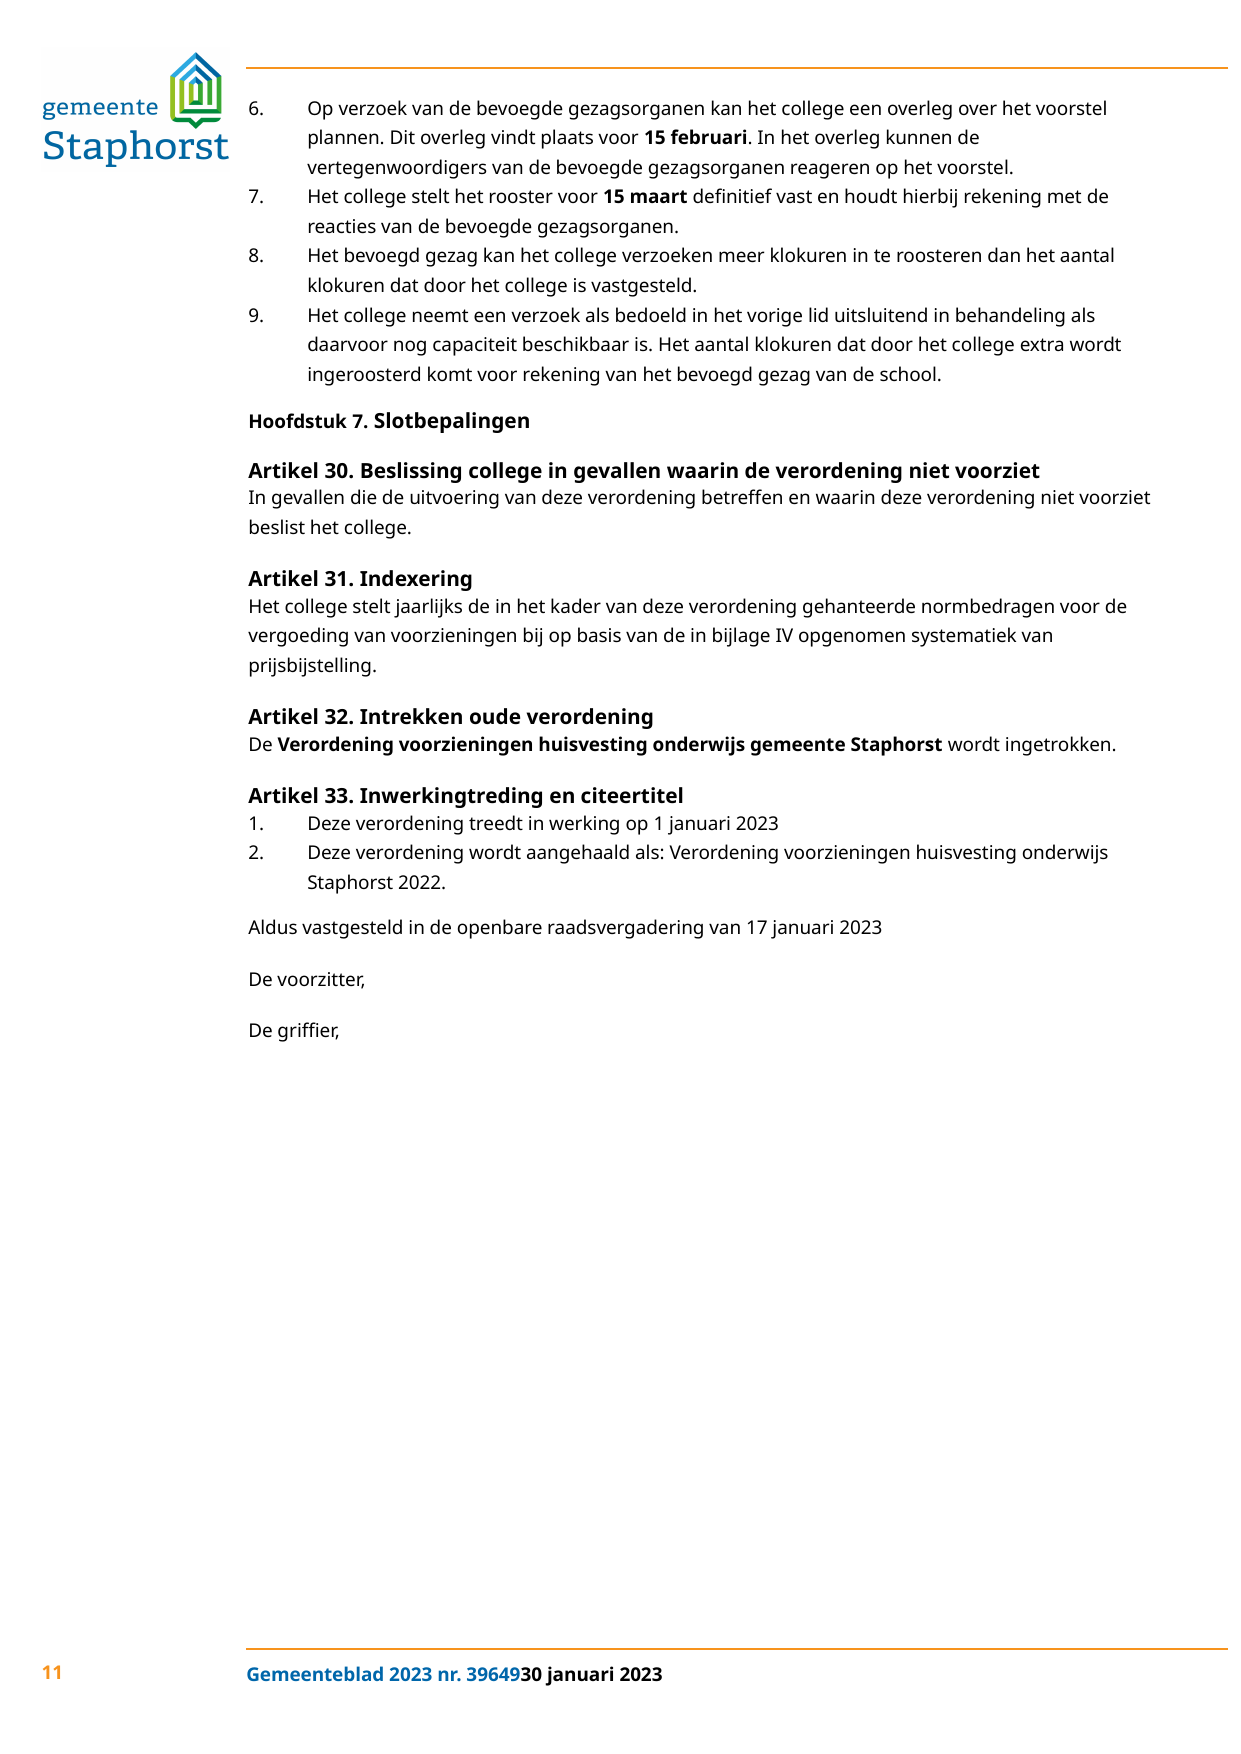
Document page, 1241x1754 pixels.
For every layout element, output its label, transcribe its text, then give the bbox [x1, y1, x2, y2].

list Op verzoek van de bevoegde gezagsorganen kan het college een overleg over het voorstel plannen. Dit overleg vindt plaats voor 15 februari. In het overleg kunnen de vertegenwoordigers van de bevoegde gezagsorganen reageren op het voorstel. [248, 95, 1152, 180]
text Artikel 31. Indexering [248, 564, 1152, 593]
text Artikel 33. Inwerkingtreding en citeertitel [248, 781, 1152, 810]
list Deze verordening treedt in werking op 1 januari 2023 [248, 810, 1152, 835]
list Het college stelt het rooster voor 15 maart definitief vast en houdt hierbij rekening met de reacties van de bevoegde gezagsorganen. [248, 183, 1152, 239]
text Het college stelt jaarlijks de in het kader van deze verordening gehanteerde normbedragen voor de vergoeding van voorzieningen bij op basis van de in bijlage IV opgenomen systematiek van prijsbijstelling. [248, 593, 1152, 678]
picture [41, 47, 231, 172]
text Aldus vastgesteld in de openbare raadsvergadering van 17 januari 2023 [248, 914, 1152, 940]
text In gevallen die de uitvoering van deze verordening betreffen en waarin deze verordening niet voorziet beslist het college. [248, 484, 1152, 540]
list Het college neemt een verzoek als bedoeld in het vorige lid uitsluitend in behandeling als daarvoor nog capaciteit beschikbaar is. Het aantal klokuren dat door het college extra wordt ingeroosterd komt voor rekening van het bevoegd gezag van de school. [248, 302, 1152, 387]
text De Verordening voorzieningen huisvesting onderwijs gemeente Staphorst wordt ingetrokken. [248, 731, 1152, 757]
list Deze verordening wordt aangehaald als: Verordening voorzieningen huisvesting onderwijs Staphorst 2022. [248, 839, 1152, 894]
text Artikel 32. Intrekken oude verordening [248, 702, 1152, 731]
text Hoofdstuk 7. Slotbepalingen [248, 407, 1152, 435]
list Het bevoegd gezag kan het college verzoeken meer klokuren in te roosteren dan het aantal klokuren dat door het college is vastgesteld. [248, 243, 1152, 298]
text Artikel 30. Beslissing college in gevallen waarin de verordening niet voorziet [248, 456, 1152, 484]
text De voorzitter, [248, 966, 1152, 992]
text De griffier, [248, 1017, 1152, 1043]
